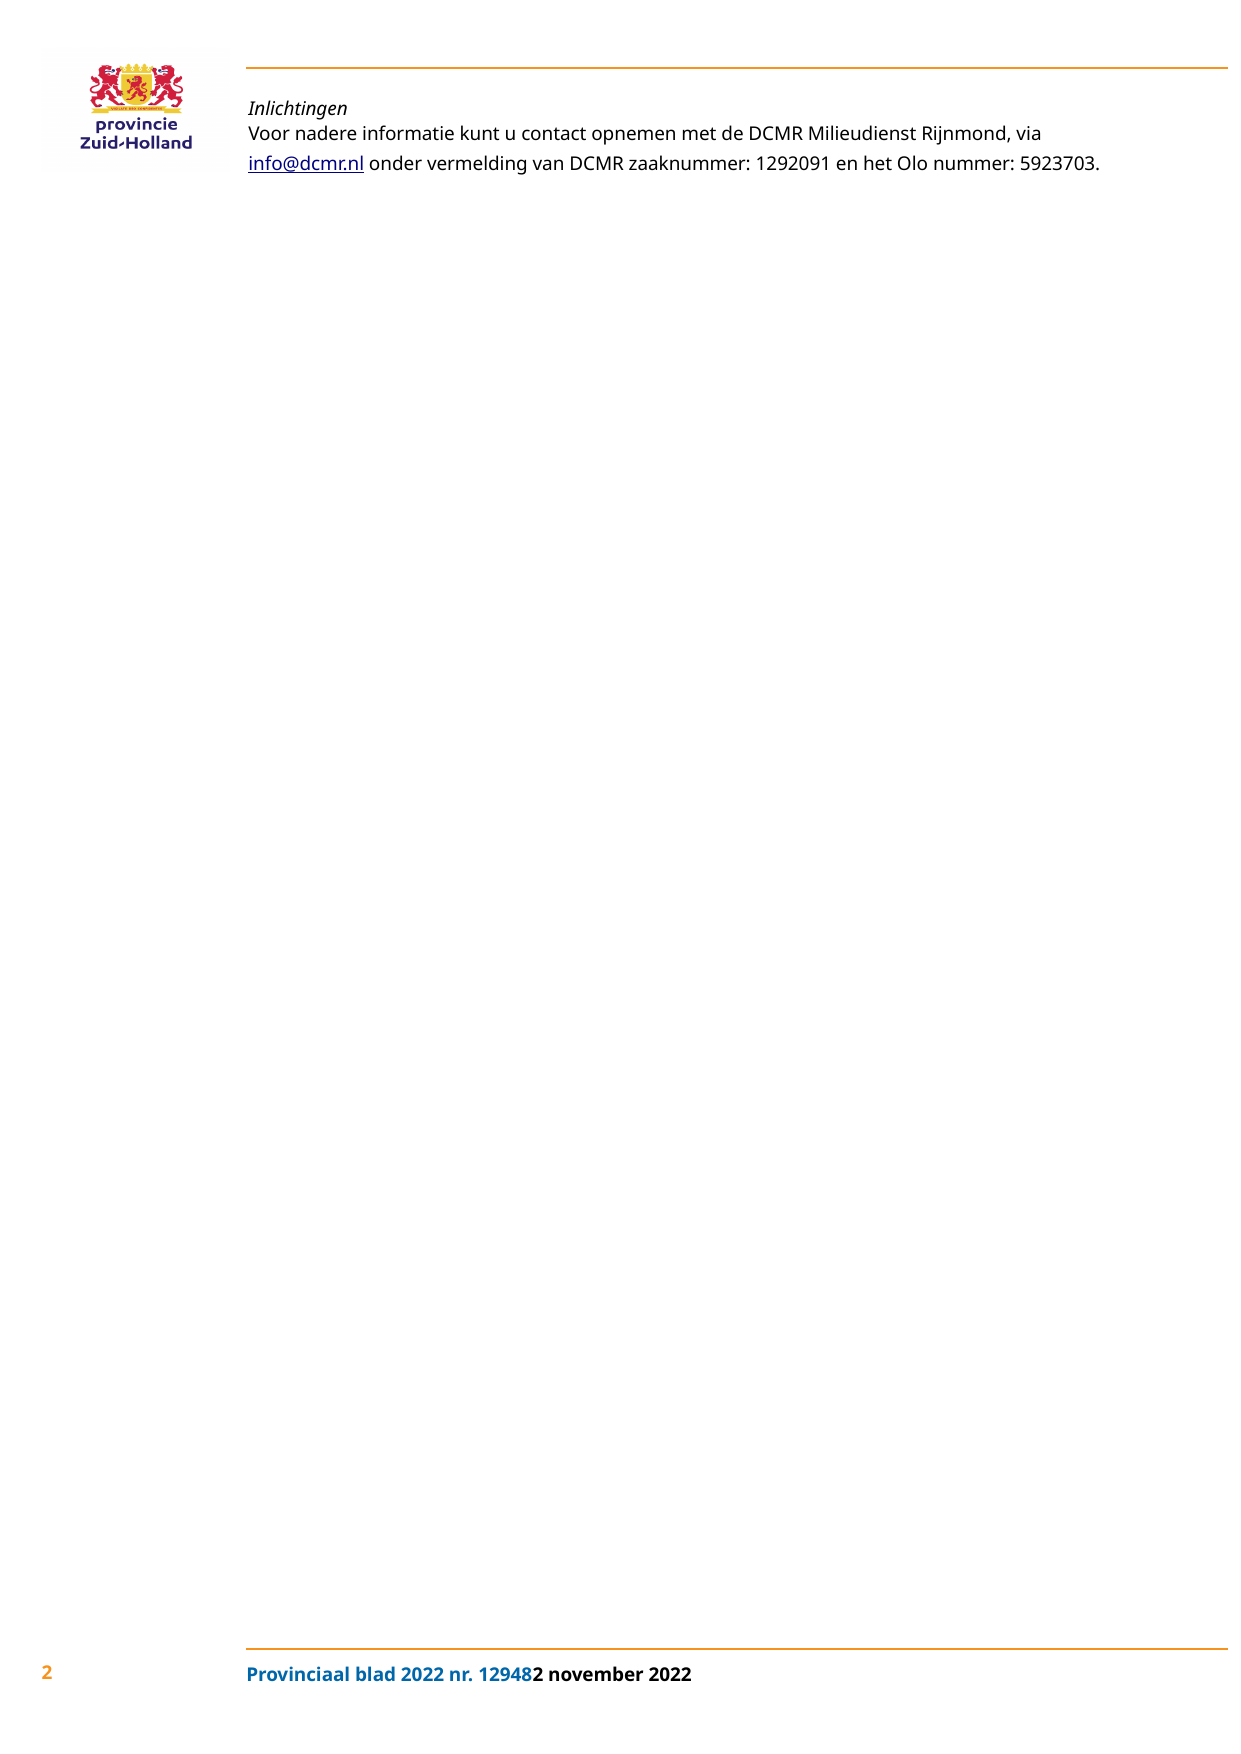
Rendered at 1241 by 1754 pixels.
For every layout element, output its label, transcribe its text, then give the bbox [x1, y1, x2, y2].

text Inlichtingen [248, 95, 1152, 121]
text Voor nadere informatie kunt u contact opnemen met de DCMR Milieudienst Rijnmond, via info@dcmr.nl onder vermelding van DCMR zaaknummer: 1292091 en het Olo nummer: 5923703. [248, 121, 1152, 176]
picture [41, 47, 231, 172]
